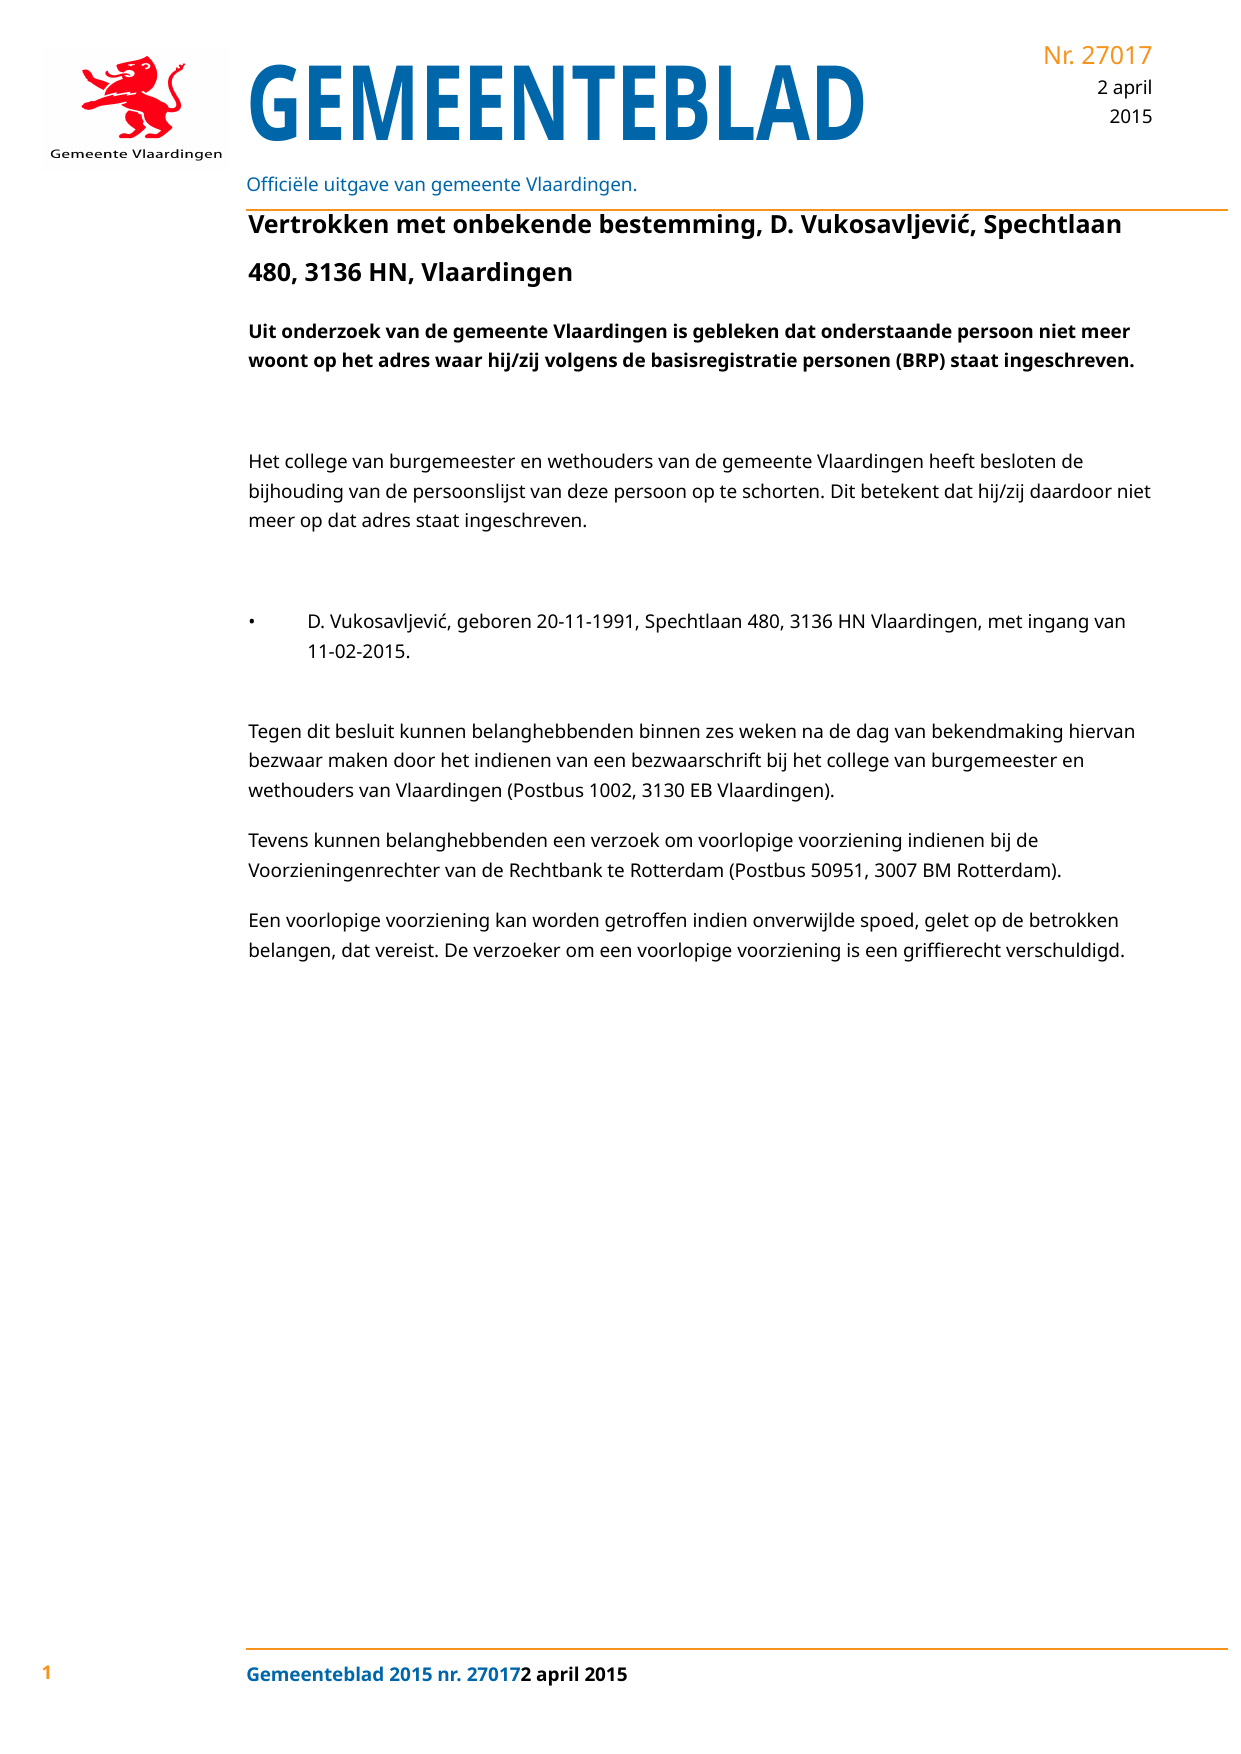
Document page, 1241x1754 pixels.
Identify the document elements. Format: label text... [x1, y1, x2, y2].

text Tegen dit besluit kunnen belanghebbenden binnen zes weken na de dag van bekendmaking hiervan bezwaar maken door het indienen van een bezwaarschrift bij het college van burgemeester en wethouders van Vlaardingen (Postbus 1002, 3130 EB Vlaardingen). [248, 718, 1152, 803]
text Het college van burgemeester en wethouders van de gemeente Vlaardingen heeft besloten de bijhouding van de persoonslijst van deze persoon op te schorten. Dit betekent dat hij/zij daardoor niet meer op dat adres staat ingeschreven. [248, 448, 1152, 533]
text Vertrokken met onbekende bestemming, D. Vukosavljević, Spechtlaan 480, 3136 HN, Vlaardingen [248, 211, 1152, 288]
picture [41, 47, 231, 172]
text Tevens kunnen belanghebbenden een verzoek om voorlopige voorziening indienen bij de Voorzieningenrechter van de Rechtbank te Rotterdam (Postbus 50951, 3007 BM Rotterdam). [248, 827, 1152, 883]
text Uit onderzoek van de gemeente Vlaardingen is gebleken dat onderstaande persoon niet meer woont op het adres waar hij/zij volgens de basisregistratie personen (BRP) staat ingeschreven. [248, 318, 1152, 373]
list D. Vukosavljević, geboren 20-11-1991, Spechtlaan 480, 3136 HN Vlaardingen, met ingang van 11-02-2015. [248, 608, 1152, 664]
text Een voorlopige voorziening kan worden getroffen indien onverwijlde spoed, gelet op de betrokken belangen, dat vereist. De verzoeker om een voorlopige voorziening is een griffierecht verschuldigd. [248, 907, 1152, 963]
